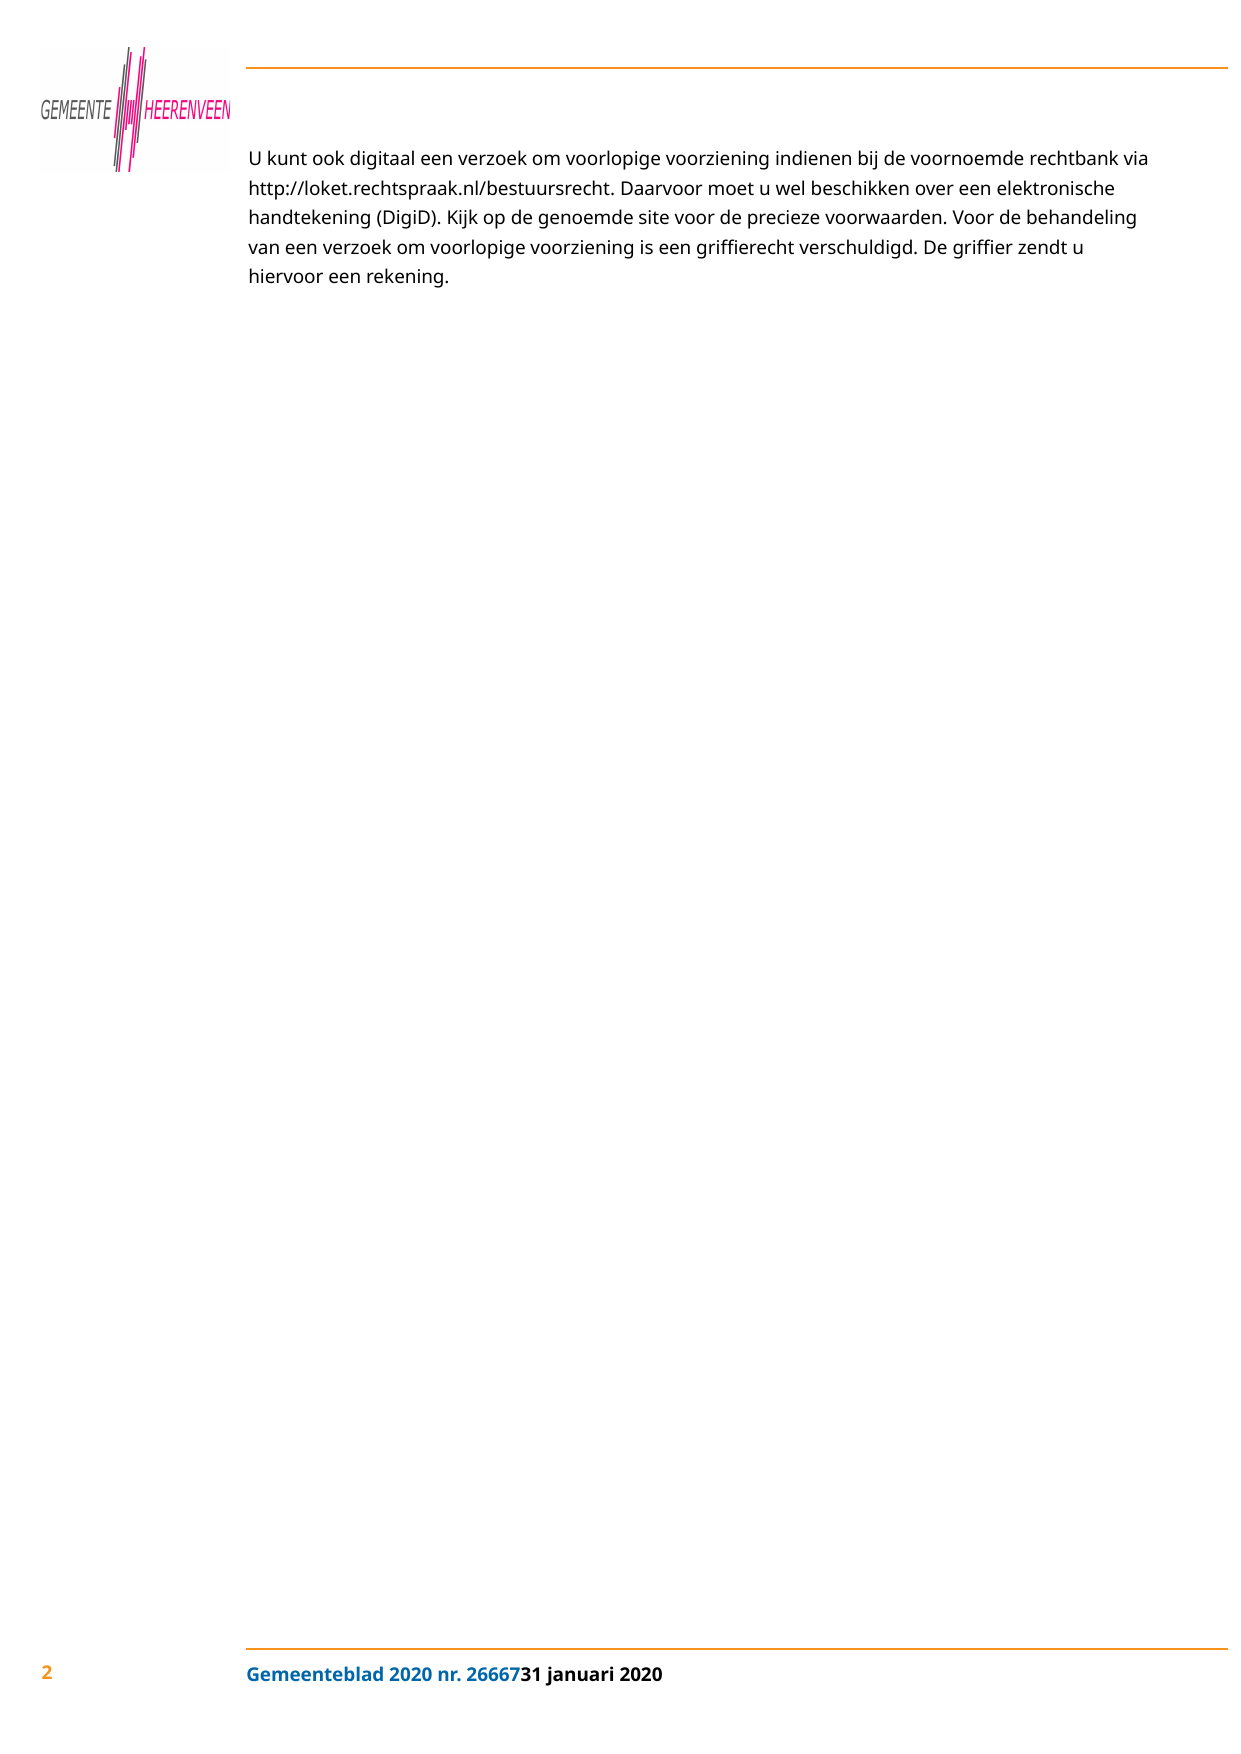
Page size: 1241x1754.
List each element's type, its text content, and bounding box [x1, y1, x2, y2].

picture [41, 47, 231, 172]
text U kunt ook digitaal een verzoek om voorlopige voorziening indienen bij de voornoemde rechtbank via http://loket.rechtspraak.nl/bestuursrecht. Daarvoor moet u wel beschikken over een elektronische handtekening (DigiD). Kijk op de genoemde site voor de precieze voorwaarden. Voor de behandeling van een verzoek om voorlopige voorziening is een griffierecht verschuldigd. De griffier zendt u hiervoor een rekening. [248, 145, 1152, 289]
